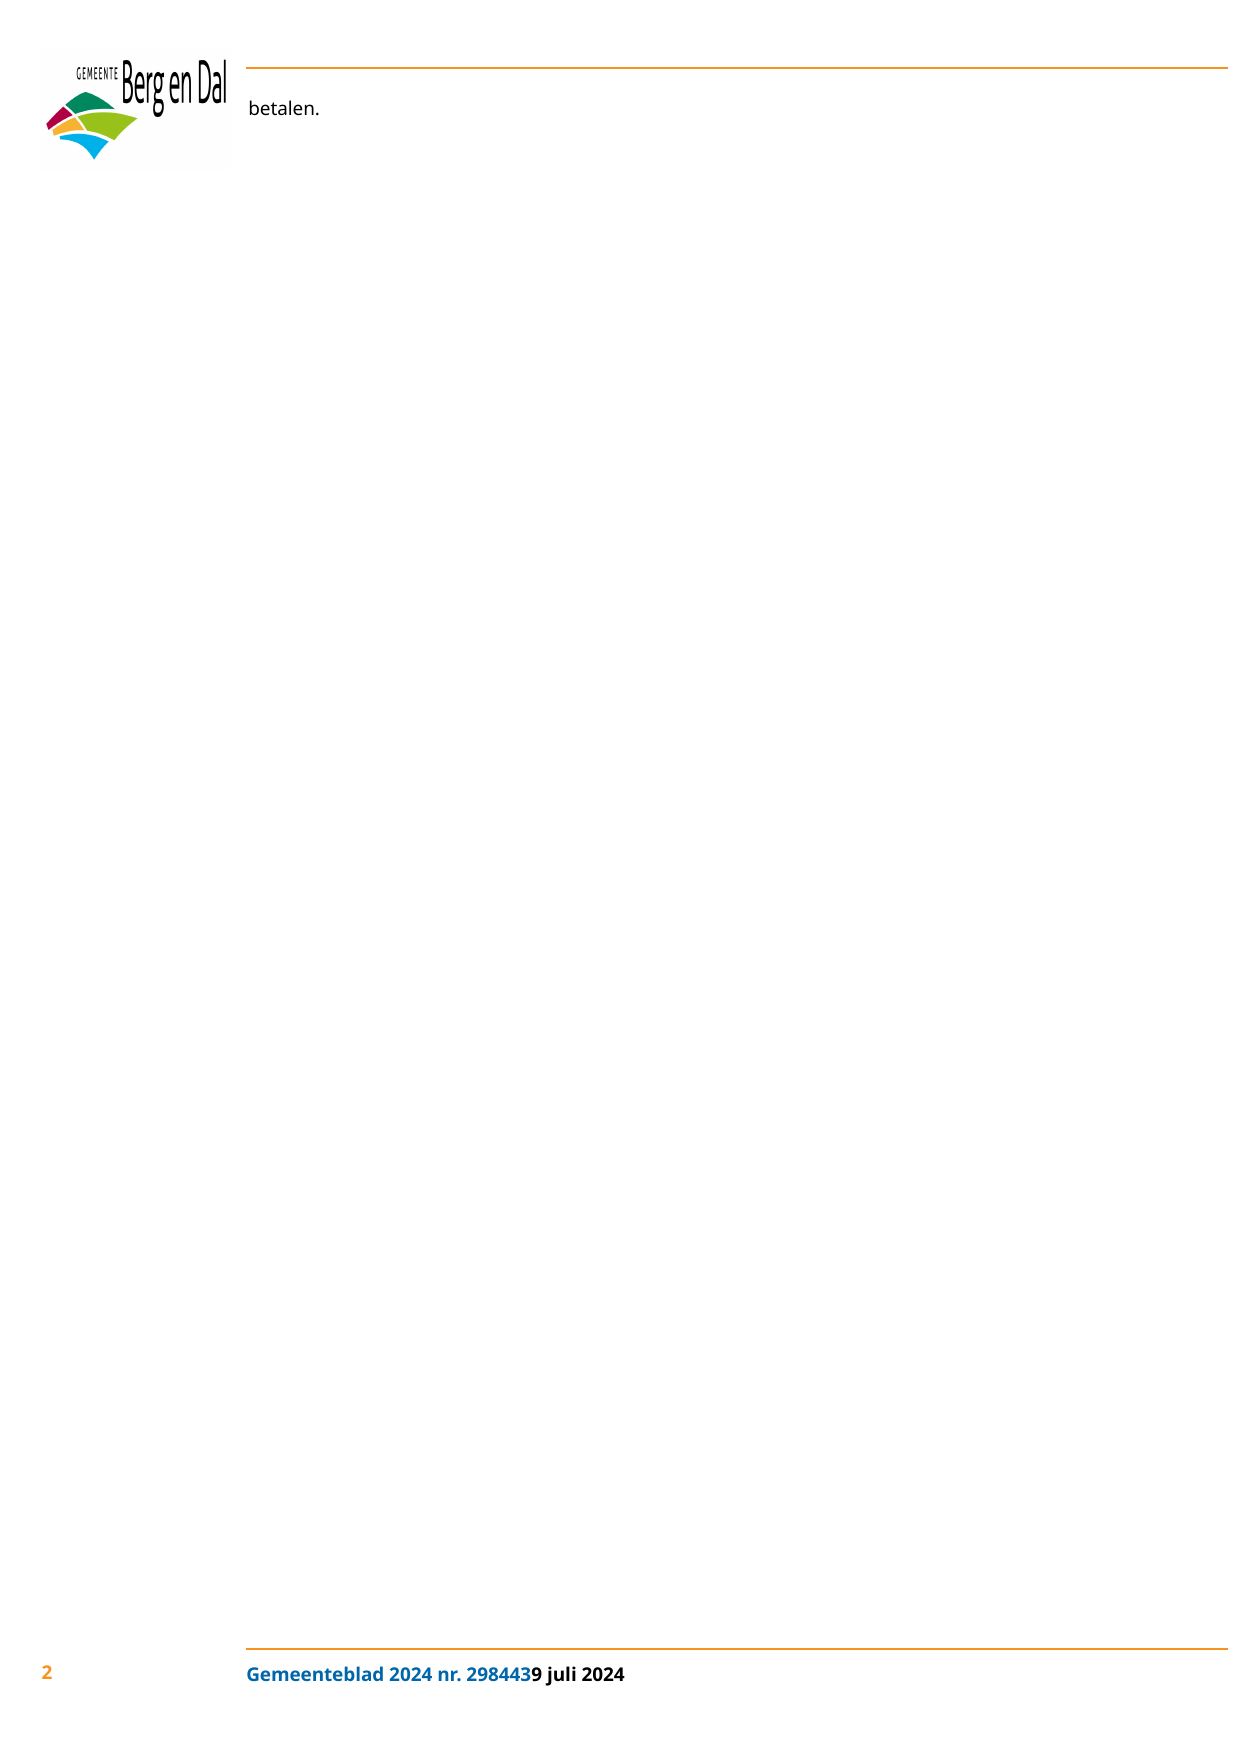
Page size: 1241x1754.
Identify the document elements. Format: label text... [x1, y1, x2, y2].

text betalen. [248, 95, 1152, 121]
picture [41, 47, 231, 172]
